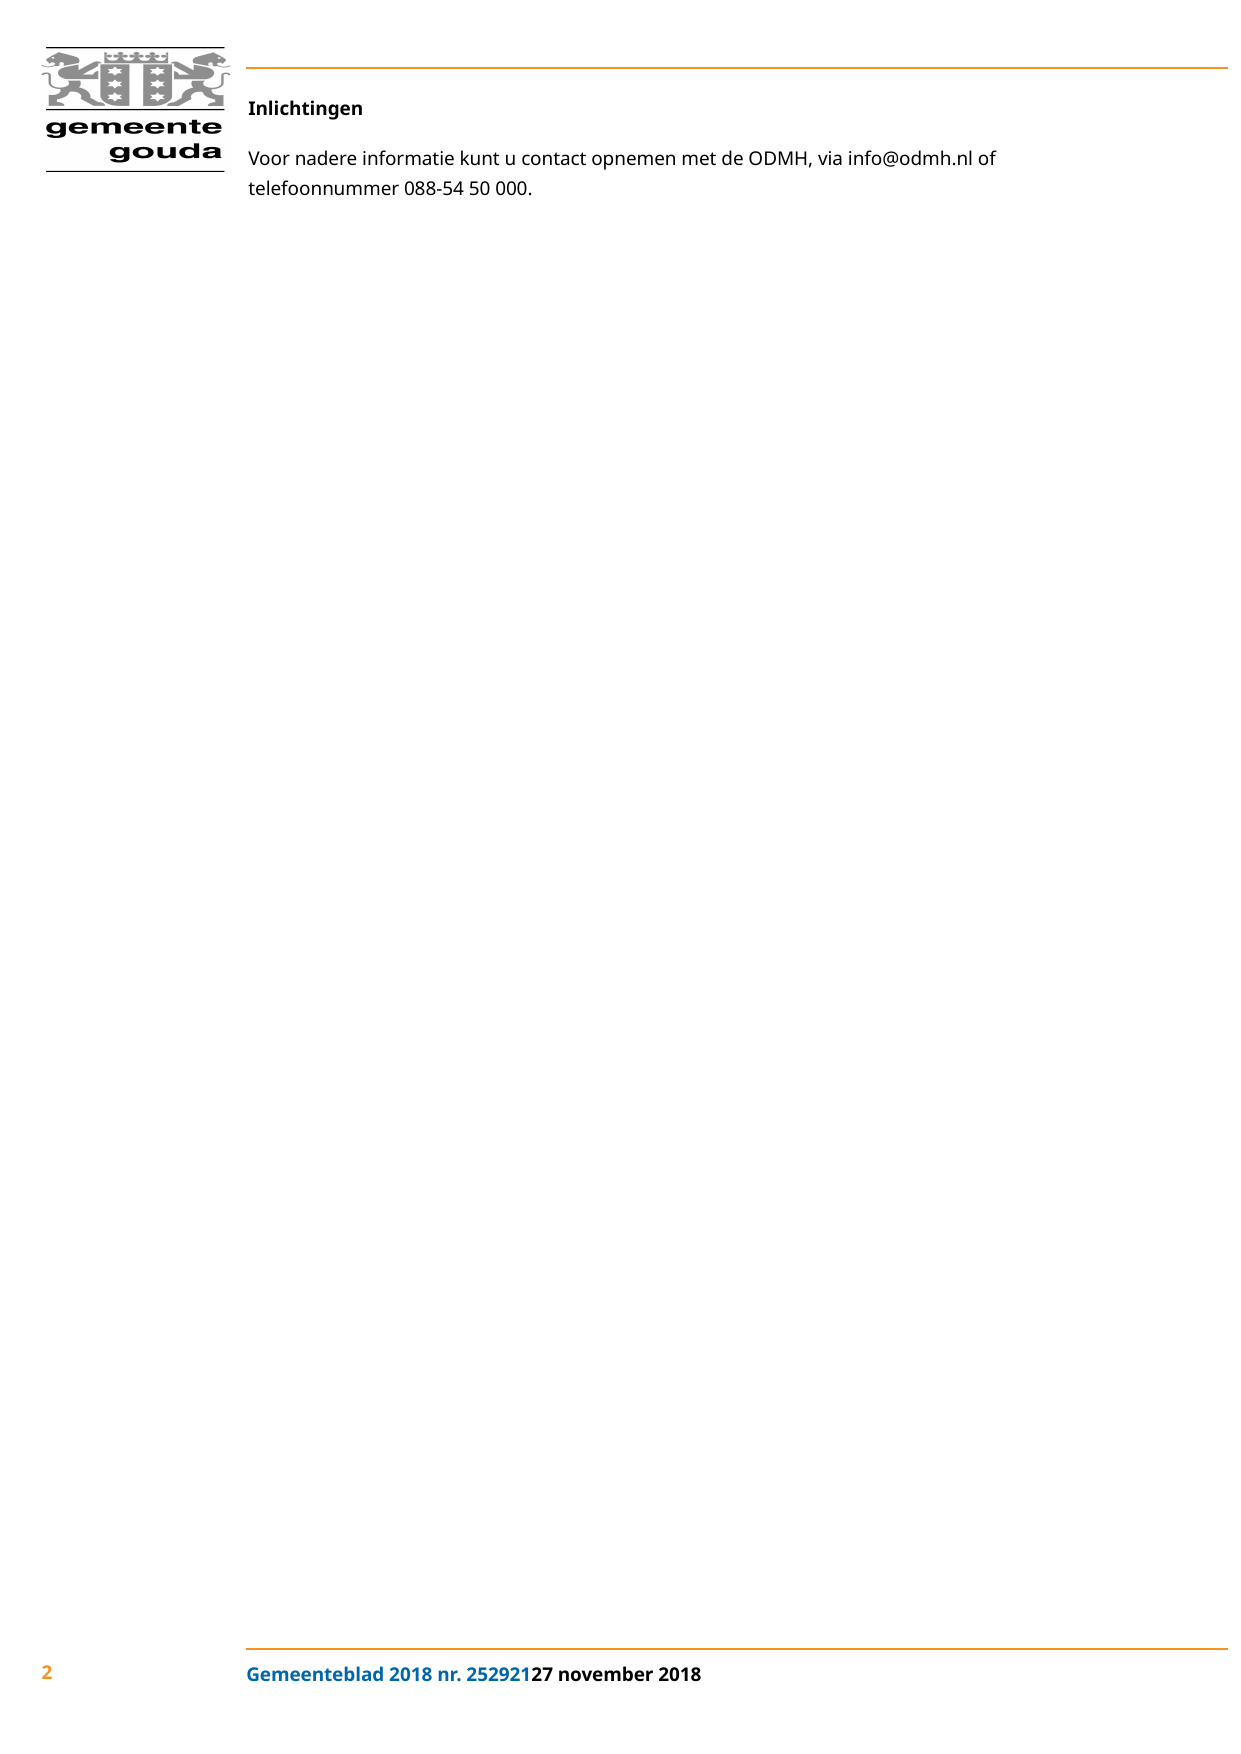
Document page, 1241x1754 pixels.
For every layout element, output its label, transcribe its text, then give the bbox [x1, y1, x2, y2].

text Inlichtingen [248, 95, 1152, 121]
text Voor nadere informatie kunt u contact opnemen met de ODMH, via info@odmh.nl of telefoonnummer 088-54 50 000. [248, 145, 1152, 201]
picture [41, 47, 231, 172]
